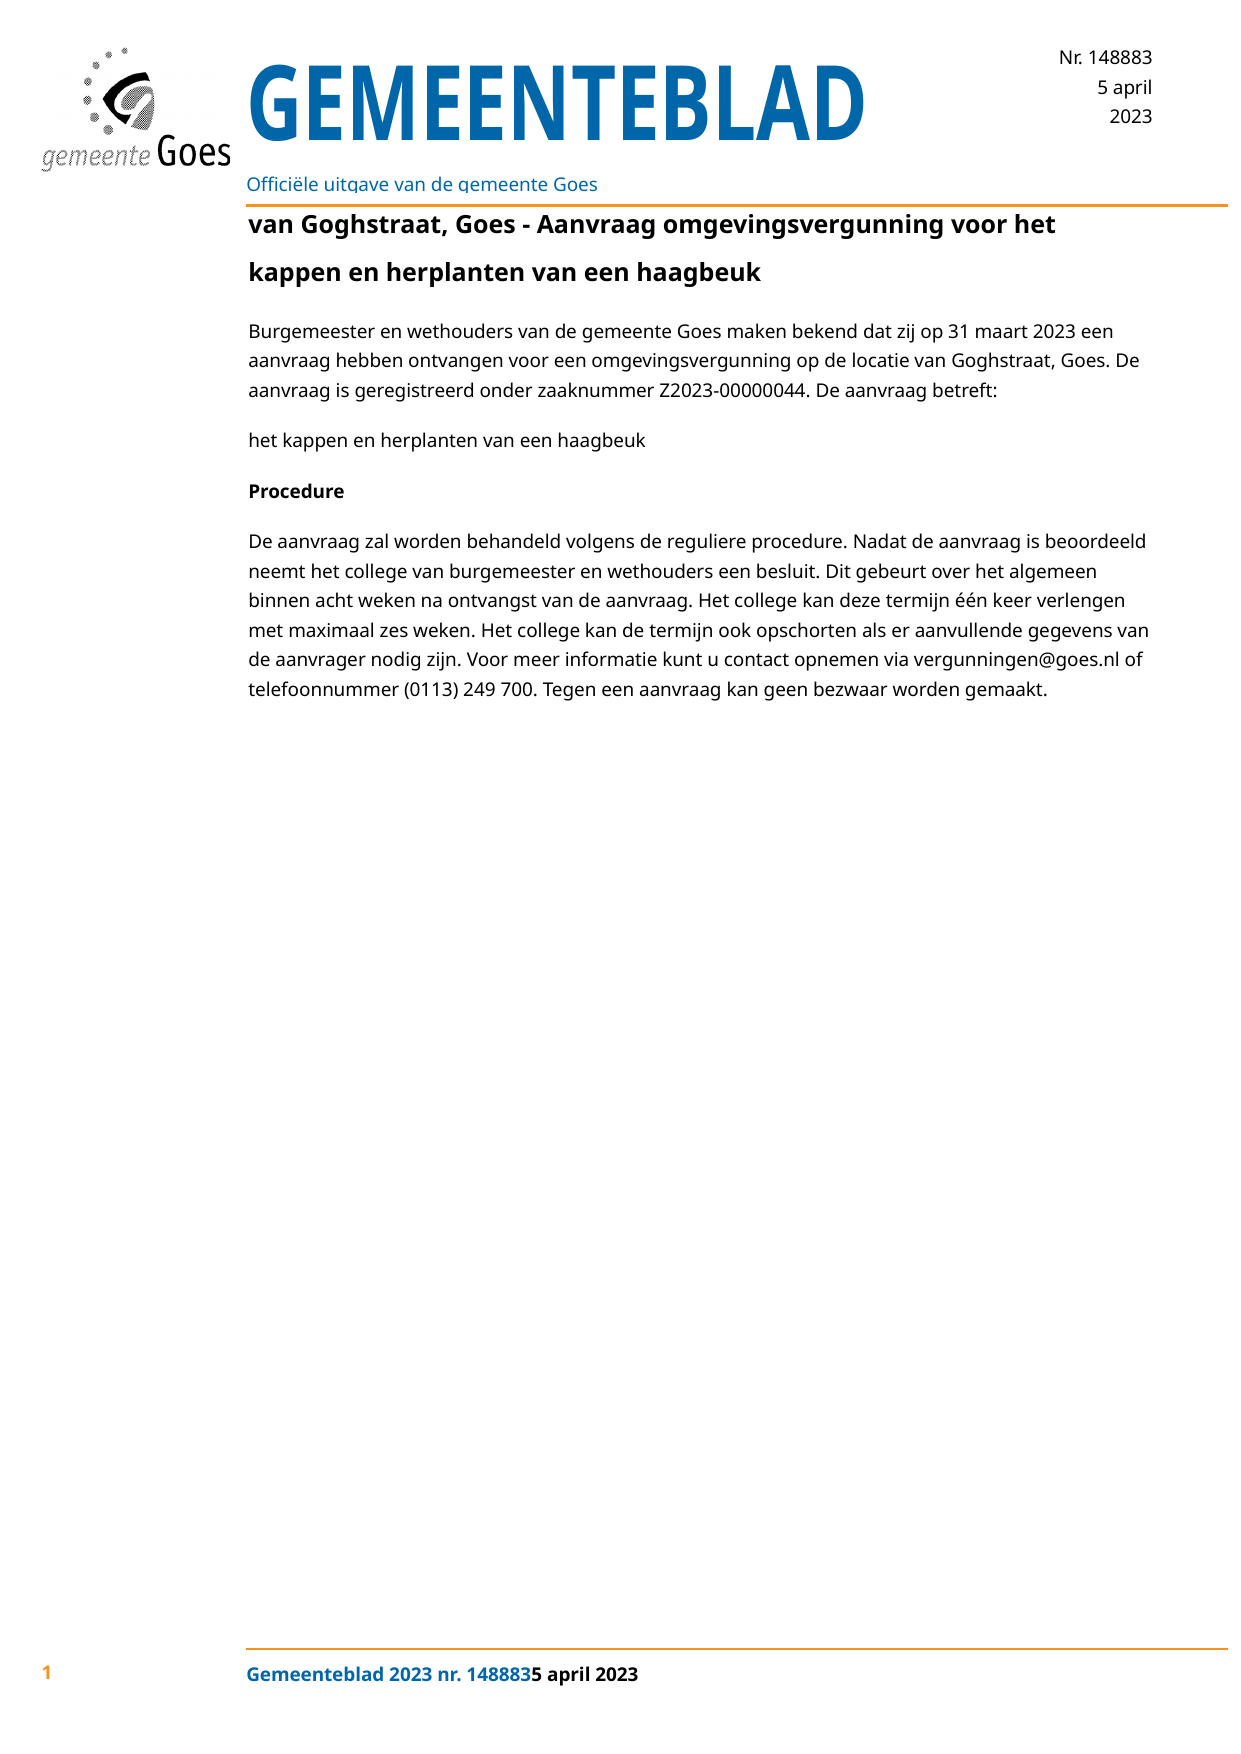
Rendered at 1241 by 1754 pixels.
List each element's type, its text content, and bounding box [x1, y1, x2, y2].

text Burgemeester en wethouders van de gemeente Goes maken bekend dat zij op 31 maart 2023 een aanvraag hebben ontvangen voor een omgevingsvergunning op de locatie van Goghstraat, Goes. De aanvraag is geregistreerd onder zaaknummer Z2023-00000044. De aanvraag betreft: [248, 318, 1152, 403]
text De aanvraag zal worden behandeld volgens de reguliere procedure. Nadat de aanvraag is beoordeeld neemt het college van burgemeester en wethouders een besluit. Dit gebeurt over het algemeen binnen acht weken na ontvangst van de aanvraag. Het college kan deze termijn één keer verlengen met maximaal zes weken. Het college kan de termijn ook opschorten als er aanvullende gegevens van de aanvrager nodig zijn. Voor meer informatie kunt u contact opnemen via vergunningen@goes.nl of telefoonnummer (0113) 249 700. Tegen een aanvraag kan geen bezwaar worden gemaakt. [248, 528, 1152, 702]
text Procedure [248, 478, 1152, 504]
text van Goghstraat, Goes - Aanvraag omgevingsvergunning voor het kappen en herplanten van een haagbeuk [248, 207, 1152, 288]
picture [41, 47, 231, 172]
text het kappen en herplanten van een haagbeuk [248, 427, 1152, 453]
